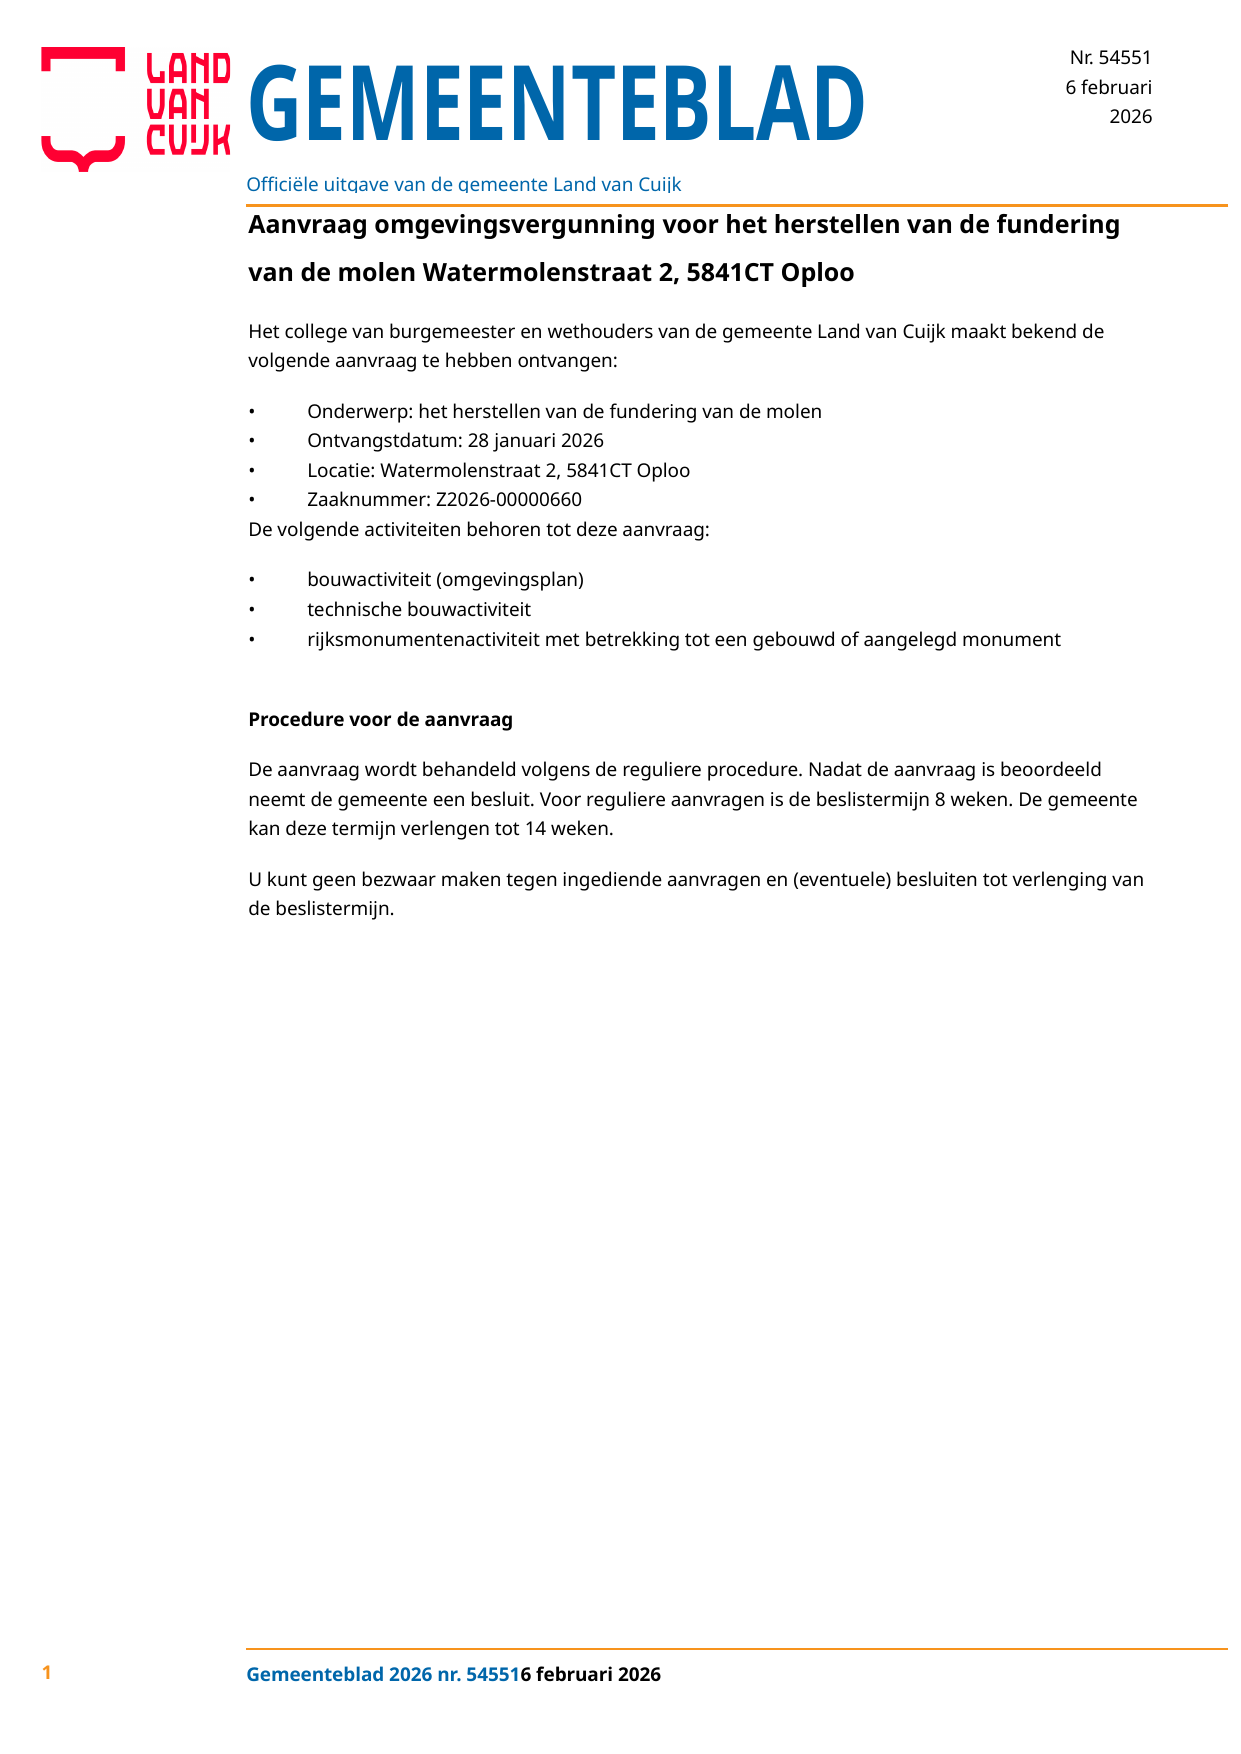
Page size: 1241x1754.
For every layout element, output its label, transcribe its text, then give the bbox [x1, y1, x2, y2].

list Ontvangstdatum: 28 januari 2026 [248, 427, 1152, 453]
list Zaaknummer: Z2026-00000660 [248, 487, 1152, 512]
text De aanvraag wordt behandeld volgens de reguliere procedure. Nadat de aanvraag is beoordeeld neemt de gemeente een besluit. Voor reguliere aanvragen is de beslistermijn 8 weken. De gemeente kan deze termijn verlengen tot 14 weken. [248, 756, 1152, 841]
text Procedure voor de aanvraag [248, 706, 1152, 732]
list technische bouwactiviteit [248, 596, 1152, 622]
text Het college van burgemeester en wethouders van de gemeente Land van Cuijk maakt bekend de volgende aanvraag te hebben ontvangen: [248, 318, 1152, 373]
list rijksmonumentenactiviteit met betrekking tot een gebouwd of aangelegd monument [248, 626, 1152, 652]
picture [41, 47, 231, 172]
text Aanvraag omgevingsvergunning voor het herstellen van de fundering van de molen Watermolenstraat 2, 5841CT Oploo [248, 207, 1152, 288]
text De volgende activiteiten behoren tot deze aanvraag: [248, 516, 1152, 542]
list bouwactiviteit (omgevingsplan) [248, 567, 1152, 592]
list Onderwerp: het herstellen van de fundering van de molen [248, 398, 1152, 424]
list Locatie: Watermolenstraat 2, 5841CT Oploo [248, 457, 1152, 483]
text U kunt geen bezwaar maken tegen ingediende aanvragen en (eventuele) besluiten tot verlenging van de beslistermijn. [248, 866, 1152, 921]
